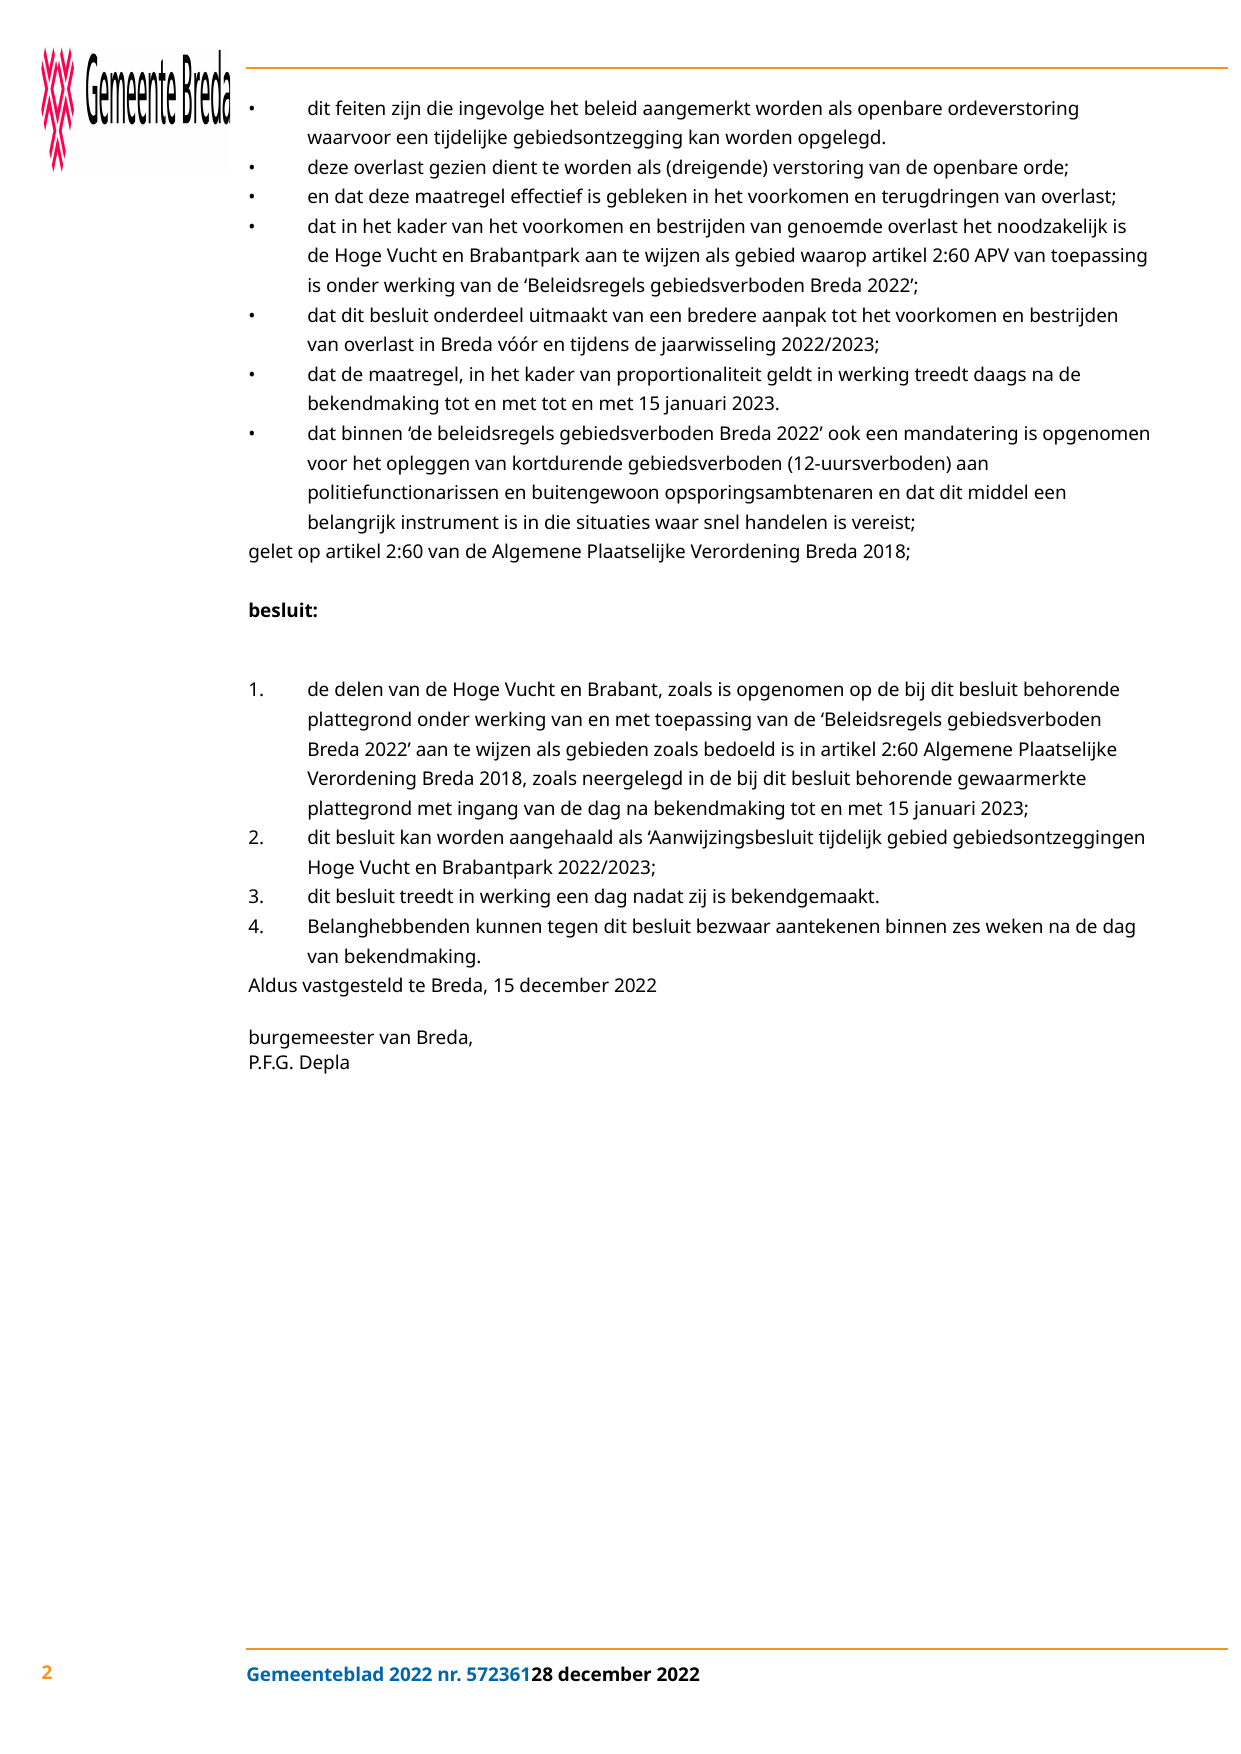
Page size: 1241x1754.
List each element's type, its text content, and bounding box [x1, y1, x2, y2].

list dit feiten zijn die ingevolge het beleid aangemerkt worden als openbare ordeverstoring waarvoor een tijdelijke gebiedsontzegging kan worden opgelegd. [248, 95, 1152, 150]
list de delen van de Hoge Vucht en Brabant, zoals is opgenomen op de bij dit besluit behorende plattegrond onder werking van en met toepassing van de ‘Beleidsregels gebiedsverboden Breda 2022’ aan te wijzen als gebieden zoals bedoeld is in artikel 2:60 Algemene Plaatselijke Verordening Breda 2018, zoals neergelegd in de bij dit besluit behorende gewaarmerkte plattegrond met ingang van de dag na bekendmaking tot en met 15 januari 2023; [248, 677, 1152, 821]
list dat dit besluit onderdeel uitmaakt van een bredere aanpak tot het voorkomen en bestrijden van overlast in Breda vóór en tijdens de jaarwisseling 2022/2023; [248, 302, 1152, 357]
list dit besluit treedt in werking een dag nadat zij is bekendgemaakt. [248, 884, 1152, 909]
list dat de maatregel, in het kader van proportionaliteit geldt in werking treedt daags na de bekendmaking tot en met tot en met 15 januari 2023. [248, 361, 1152, 416]
list Belanghebbenden kunnen tegen dit besluit bezwaar aantekenen binnen zes weken na de dag van bekendmaking. [248, 913, 1152, 968]
list en dat deze maatregel effectief is gebleken in het voorkomen en terugdringen van overlast; [248, 183, 1152, 209]
text gelet op artikel 2:60 van de Algemene Plaatselijke Verordening Breda 2018; [248, 538, 1152, 564]
picture [41, 47, 231, 172]
text burgemeester van Breda, [248, 1024, 1152, 1049]
text P.F.G. Depla [248, 1049, 1152, 1075]
list dit besluit kan worden aangehaald als ‘Aanwijzingsbesluit tijdelijk gebied gebiedsontzeggingen Hoge Vucht en Brabantpark 2022/2023; [248, 824, 1152, 880]
list dat binnen ‘de beleidsregels gebiedsverboden Breda 2022’ ook een mandatering is opgenomen voor het opleggen van kortdurende gebiedsverboden (12-uursverboden) aan politiefunctionarissen en buitengewoon opsporingsambtenaren en dat dit middel een belangrijk instrument is in die situaties waar snel handelen is vereist; [248, 420, 1152, 535]
text Aldus vastgesteld te Breda, 15 december 2022 [248, 972, 1152, 998]
list deze overlast gezien dient te worden als (dreigende) verstoring van de openbare orde; [248, 154, 1152, 180]
list dat in het kader van het voorkomen en bestrijden van genoemde overlast het noodzakelijk is de Hoge Vucht en Brabantpark aan te wijzen als gebied waarop artikel 2:60 APV van toepassing is onder werking van de ‘Beleidsregels gebiedsverboden Breda 2022’; [248, 213, 1152, 298]
text besluit: [248, 598, 1152, 623]
